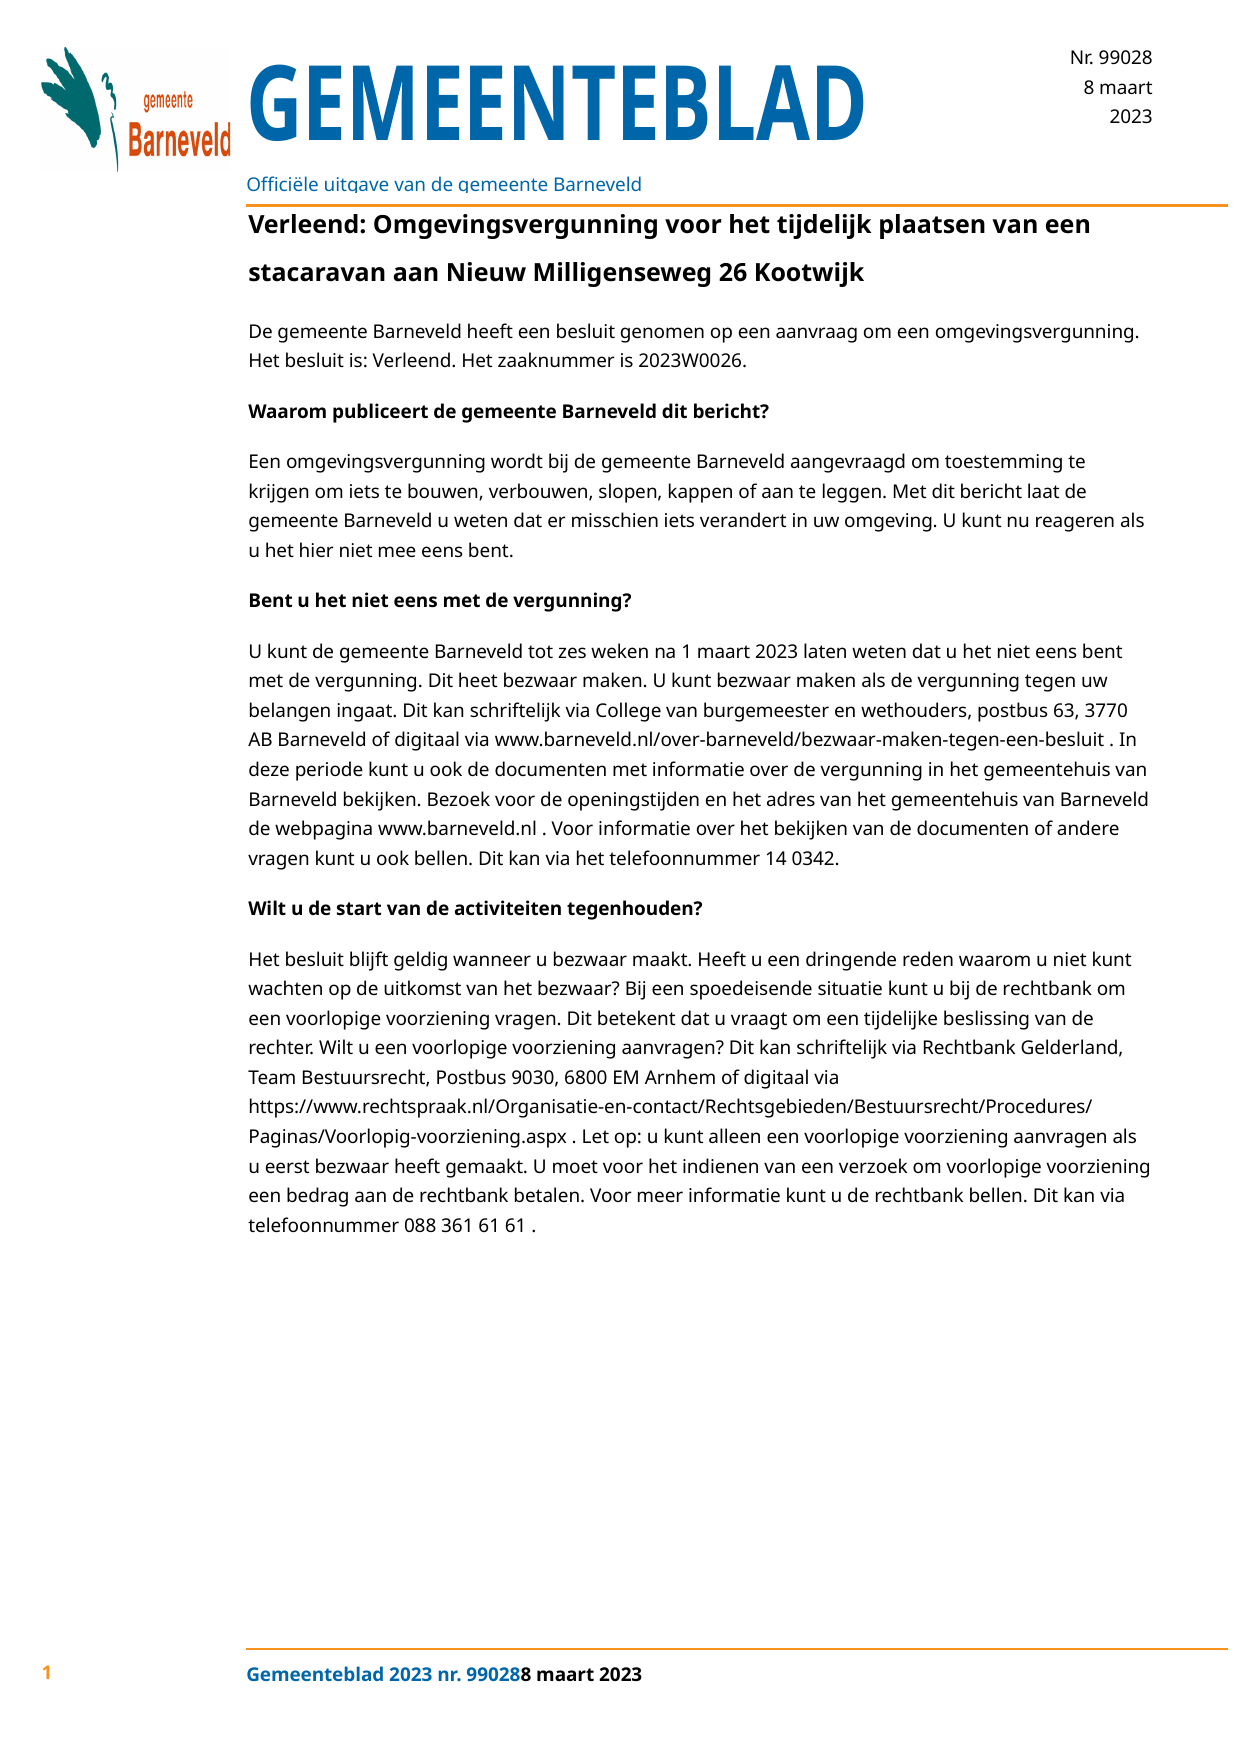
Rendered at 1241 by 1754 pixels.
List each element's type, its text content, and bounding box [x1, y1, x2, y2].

text Wilt u de start van de activiteiten tegenhouden? [248, 895, 1152, 921]
picture [41, 47, 231, 172]
text Verleend: Omgevingsvergunning voor het tijdelijk plaatsen van een stacaravan aan Nieuw Milligenseweg 26 Kootwijk [248, 207, 1152, 288]
text Een omgevingsvergunning wordt bij de gemeente Barneveld aangevraagd om toestemming te krijgen om iets te bouwen, verbouwen, slopen, kappen of aan te leggen. Met dit bericht laat de gemeente Barneveld u weten dat er misschien iets verandert in uw omgeving. U kunt nu reageren als u het hier niet mee eens bent. [248, 448, 1152, 563]
text U kunt de gemeente Barneveld tot zes weken na 1 maart 2023 laten weten dat u het niet eens bent met de vergunning. Dit heet bezwaar maken. U kunt bezwaar maken als de vergunning tegen uw belangen ingaat. Dit kan schriftelijk via College van burgemeester en wethouders, postbus 63, 3770 AB Barneveld of digitaal via www.barneveld.nl/over-barneveld/bezwaar-maken-tegen-een-besluit . In deze periode kunt u ook de documenten met informatie over de vergunning in het gemeentehuis van Barneveld bekijken. Bezoek voor de openingstijden en het adres van het gemeentehuis van Barneveld de webpagina www.barneveld.nl . Voor informatie over het bekijken van de documenten of andere vragen kunt u ook bellen. Dit kan via het telefoonnummer 14 0342. [248, 638, 1152, 871]
text Bent u het niet eens met de vergunning? [248, 587, 1152, 613]
text Waarom publiceert de gemeente Barneveld dit bericht? [248, 398, 1152, 424]
text Het besluit blijft geldig wanneer u bezwaar maakt. Heeft u een dringende reden waarom u niet kunt wachten op de uitkomst van het bezwaar? Bij een spoedeisende situatie kunt u bij de rechtbank om een voorlopige voorziening vragen. Dit betekent dat u vraagt om een tijdelijke beslissing van de rechter. Wilt u een voorlopige voorziening aanvragen? Dit kan schriftelijk via Rechtbank Gelderland, Team Bestuursrecht, Postbus 9030, 6800 EM Arnhem of digitaal via https://www.rechtspraak.nl/Organisatie-en-contact/Rechtsgebieden/Bestuursrecht/Procedures/Paginas/Voorlopig-voorziening.aspx . Let op: u kunt alleen een voorlopige voorziening aanvragen als u eerst bezwaar heeft gemaakt. U moet voor het indienen van een verzoek om voorlopige voorziening een bedrag aan de rechtbank betalen. Voor meer informatie kunt u de rechtbank bellen. Dit kan via telefoonnummer 088 361 61 61 . [248, 946, 1152, 1238]
text De gemeente Barneveld heeft een besluit genomen op een aanvraag om een omgevingsvergunning. Het besluit is: Verleend. Het zaaknummer is 2023W0026. [248, 318, 1152, 373]
